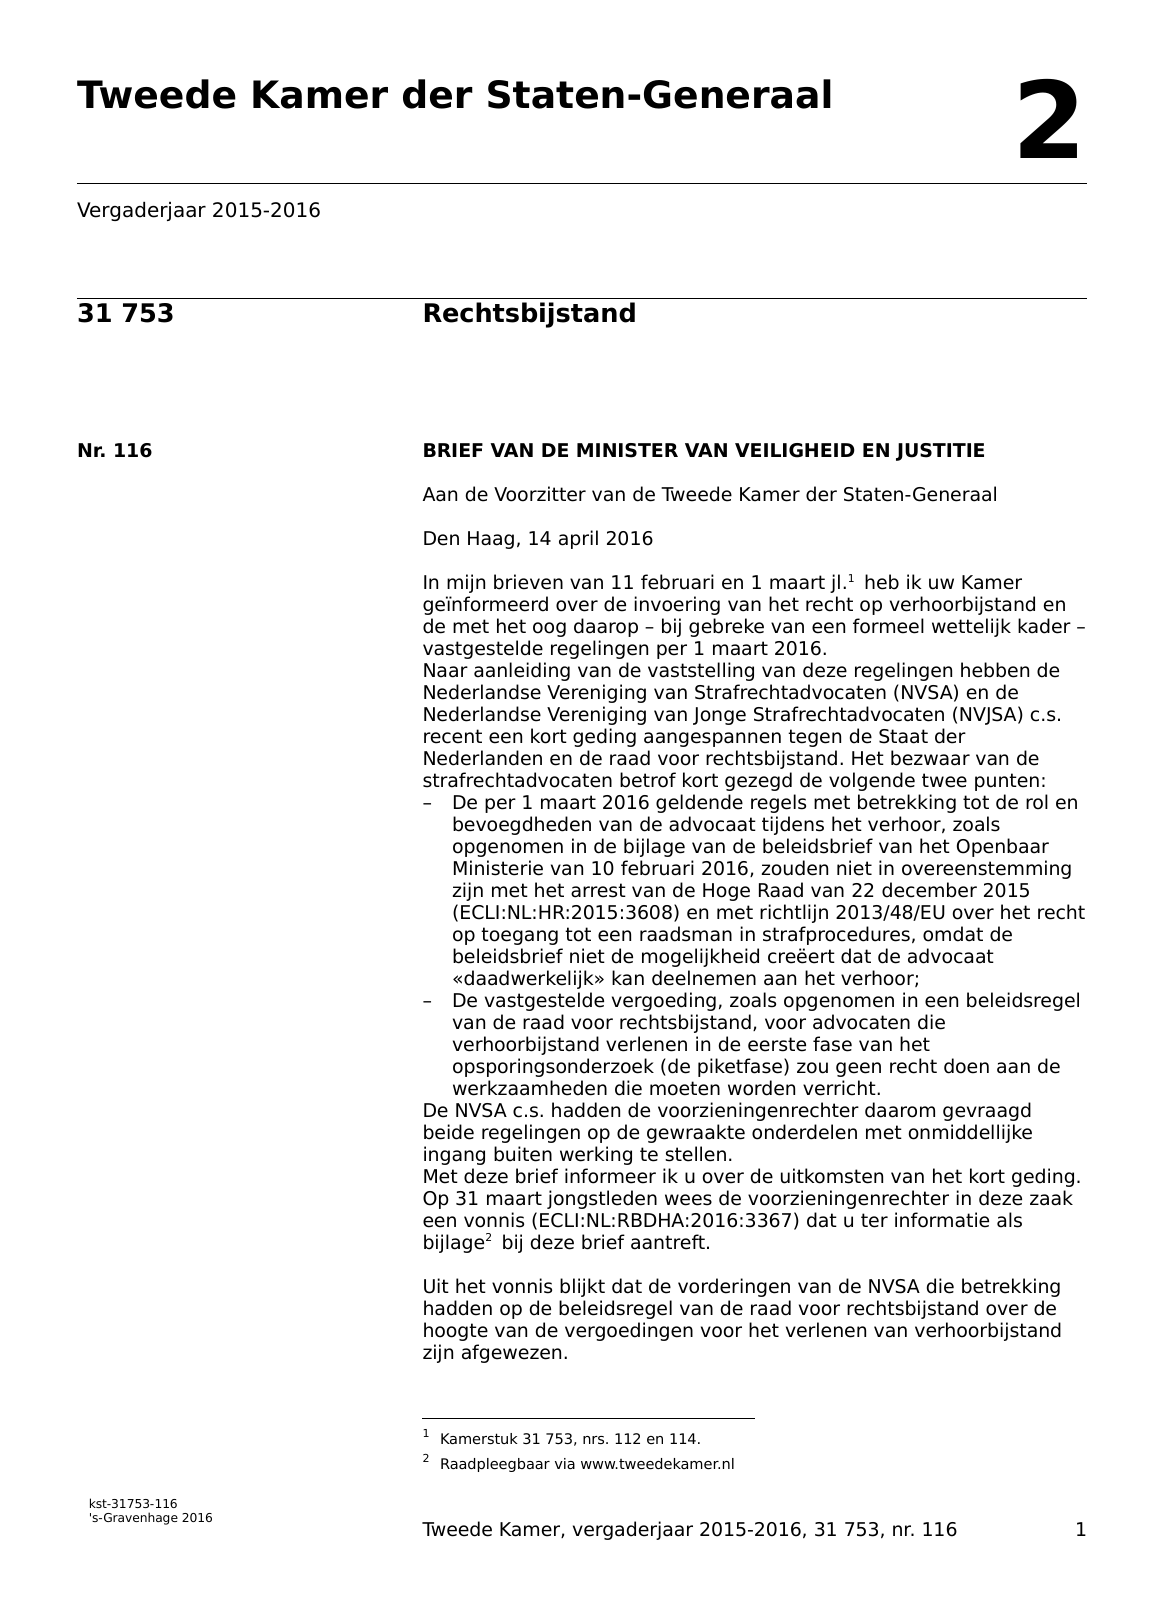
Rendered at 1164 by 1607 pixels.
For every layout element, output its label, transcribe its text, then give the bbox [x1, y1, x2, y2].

table_cell Vergaderjaar 2015-2016 [77, 184, 1087, 298]
table_header 2 [886, 59, 1087, 183]
text – De per 1 maart 2016 geldende regels met betrekking tot de rol en bevoegdheden van de advocaat tijdens het verhoor, zoals opgenomen in de bijlage van de beleidsbrief van het Openbaar Ministerie van 10 februari 2016, zouden niet in overeenstemming zijn met het arrest van de Hoge Raad van 22 december 2015 (ECLI:NL:HR:2015:3608) en met richtlijn 2013/48/EU over het recht op toegang tot een raadsman in strafprocedures, omdat de beleidsbrief niet de mogelijkheid creëert dat de advocaat «daadwerkelijk» kan deelnemen aan het verhoor; [422, 792, 1087, 990]
text Aan de Voorzitter van de Tweede Kamer der Staten-Generaal [422, 484, 1087, 506]
text Met deze brief informeer ik u over de uitkomsten van het kort geding. Op 31 maart jongstleden wees de voorzieningenrechter in deze zaak een vonnis (ECLI:NL:RBDHA:2016:3367) dat u ter informatie als bijlage bij deze brief aantreft. [422, 1166, 1087, 1253]
text In mijn brieven van 11 februari en 1 maart jl. heb ik uw Kamer geïnformeerd over de invoering van het recht op verhoorbijstand en de met het oog daarop – bij gebreke van een formeel wettelijk kader – vastgestelde regelingen per 1 maart 2016. [422, 572, 1087, 660]
text 's-Gravenhage 2016 [88, 1511, 323, 1525]
text kst-31753-116 [88, 1497, 323, 1511]
subtitle 31 753 Rechtsbijstand [77, 299, 1087, 329]
text Den Haag, 14 april 2016 [422, 528, 1087, 550]
table_header Tweede Kamer der Staten-Generaal [77, 59, 886, 183]
text – De vastgestelde vergoeding, zoals opgenomen in een beleidsregel van de raad voor rechtsbijstand, voor advocaten die verhoorbijstand verlenen in de eerste fase van het opsporingsonderzoek (de piketfase) zou geen recht doen aan de werkzaamheden die moeten worden verricht. [422, 990, 1087, 1100]
text Naar aanleiding van de vaststelling van deze regelingen hebben de Nederlandse Vereniging van Strafrechtadvocaten (NVSA) en de Nederlandse Vereniging van Jonge Strafrechtadvocaten (NVJSA) c.s. recent een kort geding aangespannen tegen de Staat der Nederlanden en de raad voor rechtsbijstand. Het bezwaar van de strafrechtadvocaten betrof kort gezegd de volgende twee punten: [422, 660, 1087, 792]
subtitle Nr. 116 BRIEF VAN DE MINISTER VAN VEILIGHEID EN JUSTITIE [77, 440, 1087, 462]
text De NVSA c.s. hadden de voorzieningenrechter daarom gevraagd beide regelingen op de gewraakte onderdelen met onmiddellijke ingang buiten werking te stellen. [422, 1100, 1087, 1166]
text Uit het vonnis blijkt dat de vorderingen van de NVSA die betrekking hadden op de beleidsregel van de raad voor rechtsbijstand over de hoogte van de vergoedingen voor het verlenen van verhoorbijstand zijn afgewezen. [422, 1276, 1087, 1364]
text Kamerstuk 31 753, nrs. 112 en 114. [422, 1427, 1087, 1449]
text Raadpleegbaar via www.tweedekamer.nl [422, 1452, 1087, 1474]
